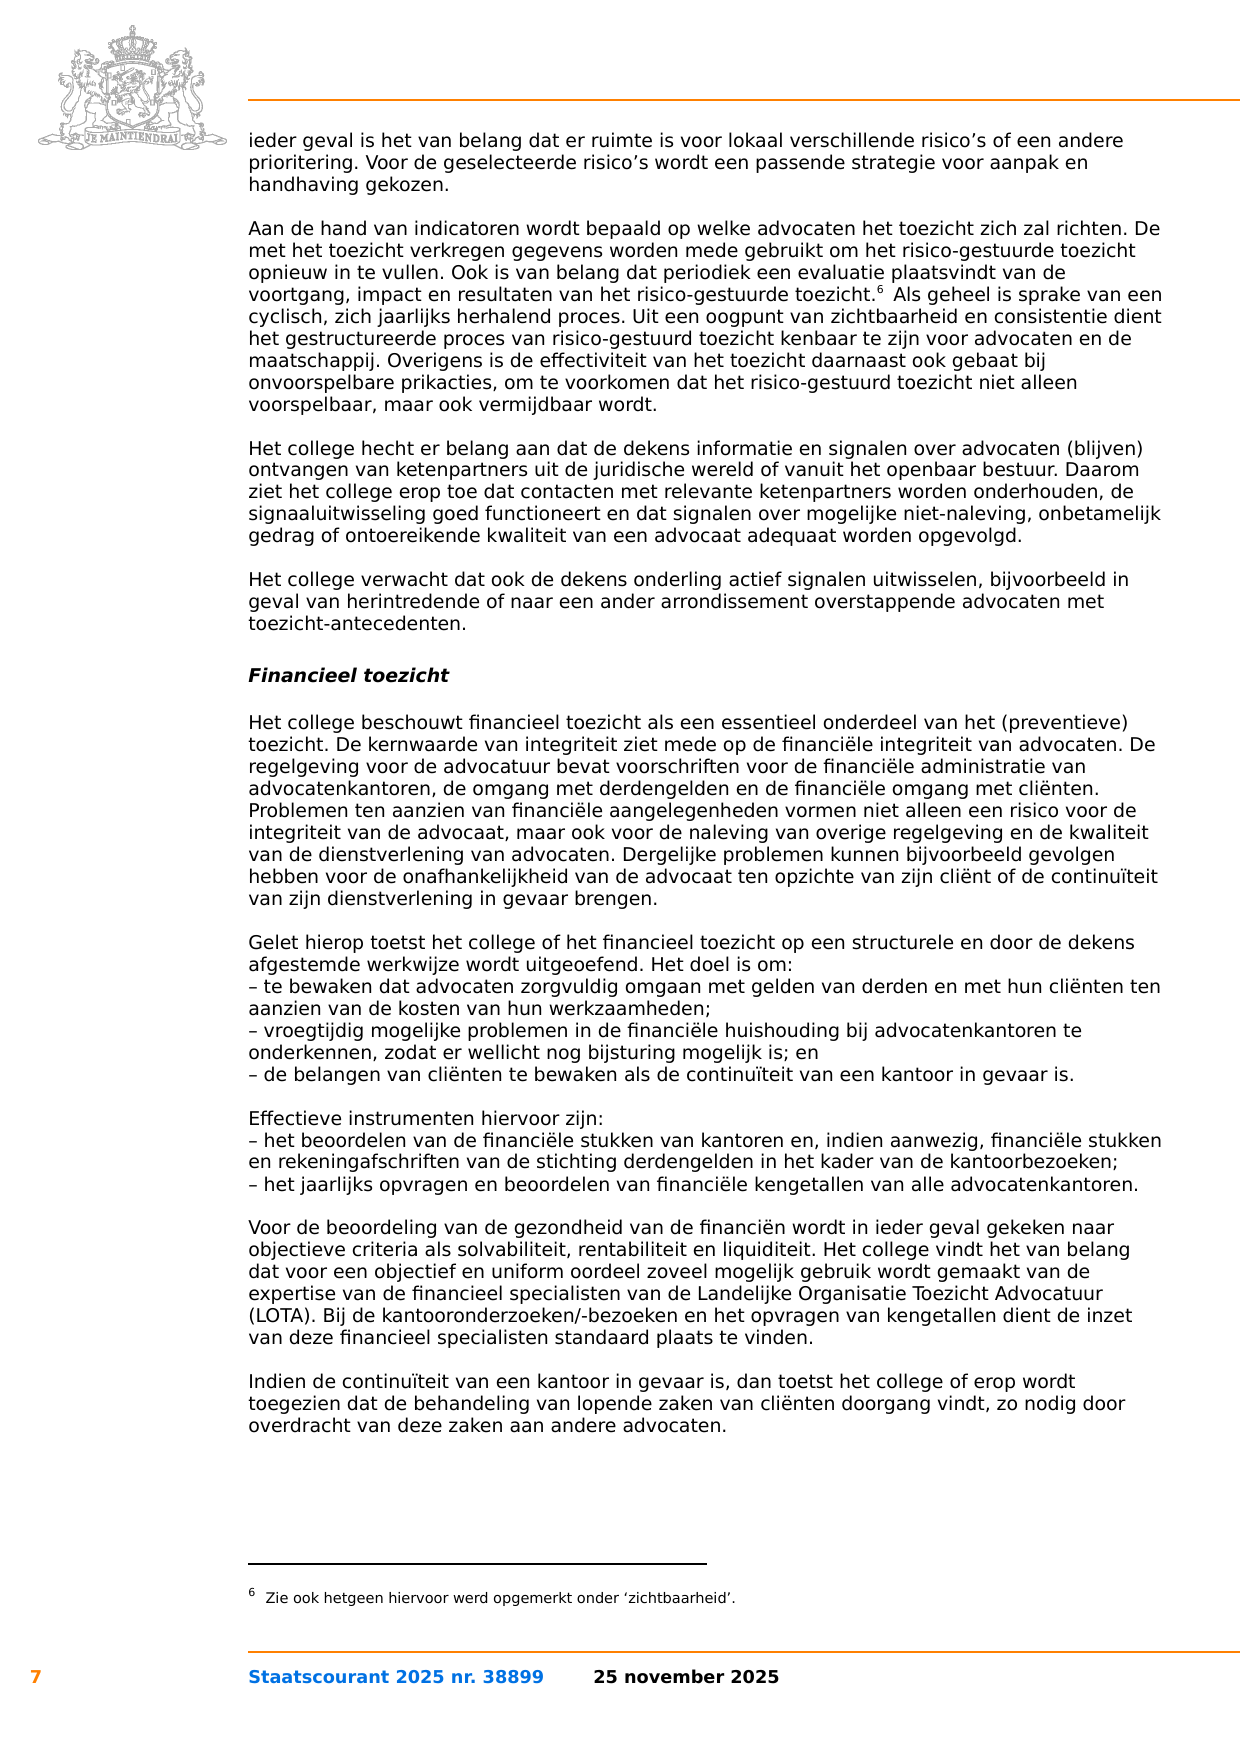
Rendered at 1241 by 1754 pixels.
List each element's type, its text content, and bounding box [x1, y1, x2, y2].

text Het college hecht er belang aan dat de dekens informatie en signalen over advocaten (blijven) ontvangen van ketenpartners uit de juridische wereld of vanuit het openbaar bestuur. Daarom ziet het college erop toe dat contacten met relevante ketenpartners worden onderhouden, de signaaluitwisseling goed functioneert en dat signalen over mogelijke niet-naleving, onbetamelijk gedrag of ontoereikende kwaliteit van een advocaat adequaat worden opgevolgd. [248, 437, 1163, 547]
text Effectieve instrumenten hiervoor zijn: [248, 1107, 1163, 1129]
text Voor de beoordeling van de gezondheid van de financiën wordt in ieder geval gekeken naar objectieve criteria als solvabiliteit, rentabiliteit en liquiditeit. Het college vindt het van belang dat voor een objectief en uniform oordeel zoveel mogelijk gebruik wordt gemaakt van de expertise van de financieel specialisten van de Landelijke Organisatie Toezicht Advocatuur (LOTA). Bij de kantooronderzoeken/-bezoeken en het opvragen van kengetallen dient de inzet van deze financieel specialisten standaard plaats te vinden. [248, 1217, 1163, 1349]
text Gelet hierop toetst het college of het financieel toezicht op een structurele en door de dekens afgestemde werkwijze wordt uitgeoefend. Het doel is om: [248, 932, 1163, 976]
text Indien de continuïteit van een kantoor in gevaar is, dan toetst het college of erop wordt toegezien dat de behandeling van lopende zaken van cliënten doorgang vindt, zo nodig door overdracht van deze zaken aan andere advocaten. [248, 1371, 1163, 1437]
picture [38, 25, 227, 150]
text – het jaarlijks opvragen en beoordelen van financiële kengetallen van alle advocatenkantoren. [248, 1173, 1163, 1195]
text Het college verwacht dat ook de dekens onderling actief signalen uitwisselen, bijvoorbeeld in geval van herintredende of naar een ander arrondissement overstappende advocaten met toezicht-antecedenten. [248, 569, 1163, 635]
text – te bewaken dat advocaten zorgvuldig omgaan met gelden van derden en met hun cliënten ten aanzien van de kosten van hun werkzaamheden; [248, 976, 1163, 1020]
text Het college beschouwt financieel toezicht als een essentieel onderdeel van het (preventieve) toezicht. De kernwaarde van integriteit ziet mede op de financiële integriteit van advocaten. De regelgeving voor de advocatuur bevat voorschriften voor de financiële administratie van advocatenkantoren, de omgang met derdengelden en de financiële omgang met cliënten. Problemen ten aanzien van financiële aangelegenheden vormen niet alleen een risico voor de integriteit van de advocaat, maar ook voor de naleving van overige regelgeving en de kwaliteit van de dienstverlening van advocaten. Dergelijke problemen kunnen bijvoorbeeld gevolgen hebben voor de onafhankelijkheid van de advocaat ten opzichte van zijn cliënt of de continuïteit van zijn dienstverlening in gevaar brengen. [248, 712, 1163, 910]
text Aan de hand van indicatoren wordt bepaald op welke advocaten het toezicht zich zal richten. De met het toezicht verkregen gegevens worden mede gebruikt om het risico-gestuurde toezicht opnieuw in te vullen. Ook is van belang dat periodiek een evaluatie plaatsvindt van de voortgang, impact en resultaten van het risico-gestuurde toezicht. Als geheel is sprake van een cyclisch, zich jaarlijks herhalend proces. Uit een oogpunt van zichtbaarheid en consistentie dient het gestructureerde proces van risico-gestuurd toezicht kenbaar te zijn voor advocaten en de maatschappij. Overigens is de effectiviteit van het toezicht daarnaast ook gebaat bij onvoorspelbare prikacties, om te voorkomen dat het risico-gestuurd toezicht niet alleen voorspelbaar, maar ook vermijdbaar wordt. [248, 218, 1163, 416]
text – vroegtijdig mogelijke problemen in de financiële huishouding bij advocatenkantoren te onderkennen, zodat er wellicht nog bijsturing mogelijk is; en [248, 1020, 1163, 1064]
subtitle Financieel toezicht [248, 665, 1163, 687]
text ieder geval is het van belang dat er ruimte is voor lokaal verschillende risico’s of een andere prioritering. Voor de geselecteerde risico’s wordt een passende strategie voor aanpak en handhaving gekozen. [248, 130, 1163, 196]
text Zie ook hetgeen hiervoor werd opgemerkt onder ‘zichtbaarheid’. [248, 1586, 1163, 1608]
text – het beoordelen van de financiële stukken van kantoren en, indien aanwezig, financiële stukken en rekeningafschriften van de stichting derdengelden in het kader van de kantoorbezoeken; [248, 1129, 1163, 1173]
text – de belangen van cliënten te bewaken als de continuïteit van een kantoor in gevaar is. [248, 1064, 1163, 1086]
